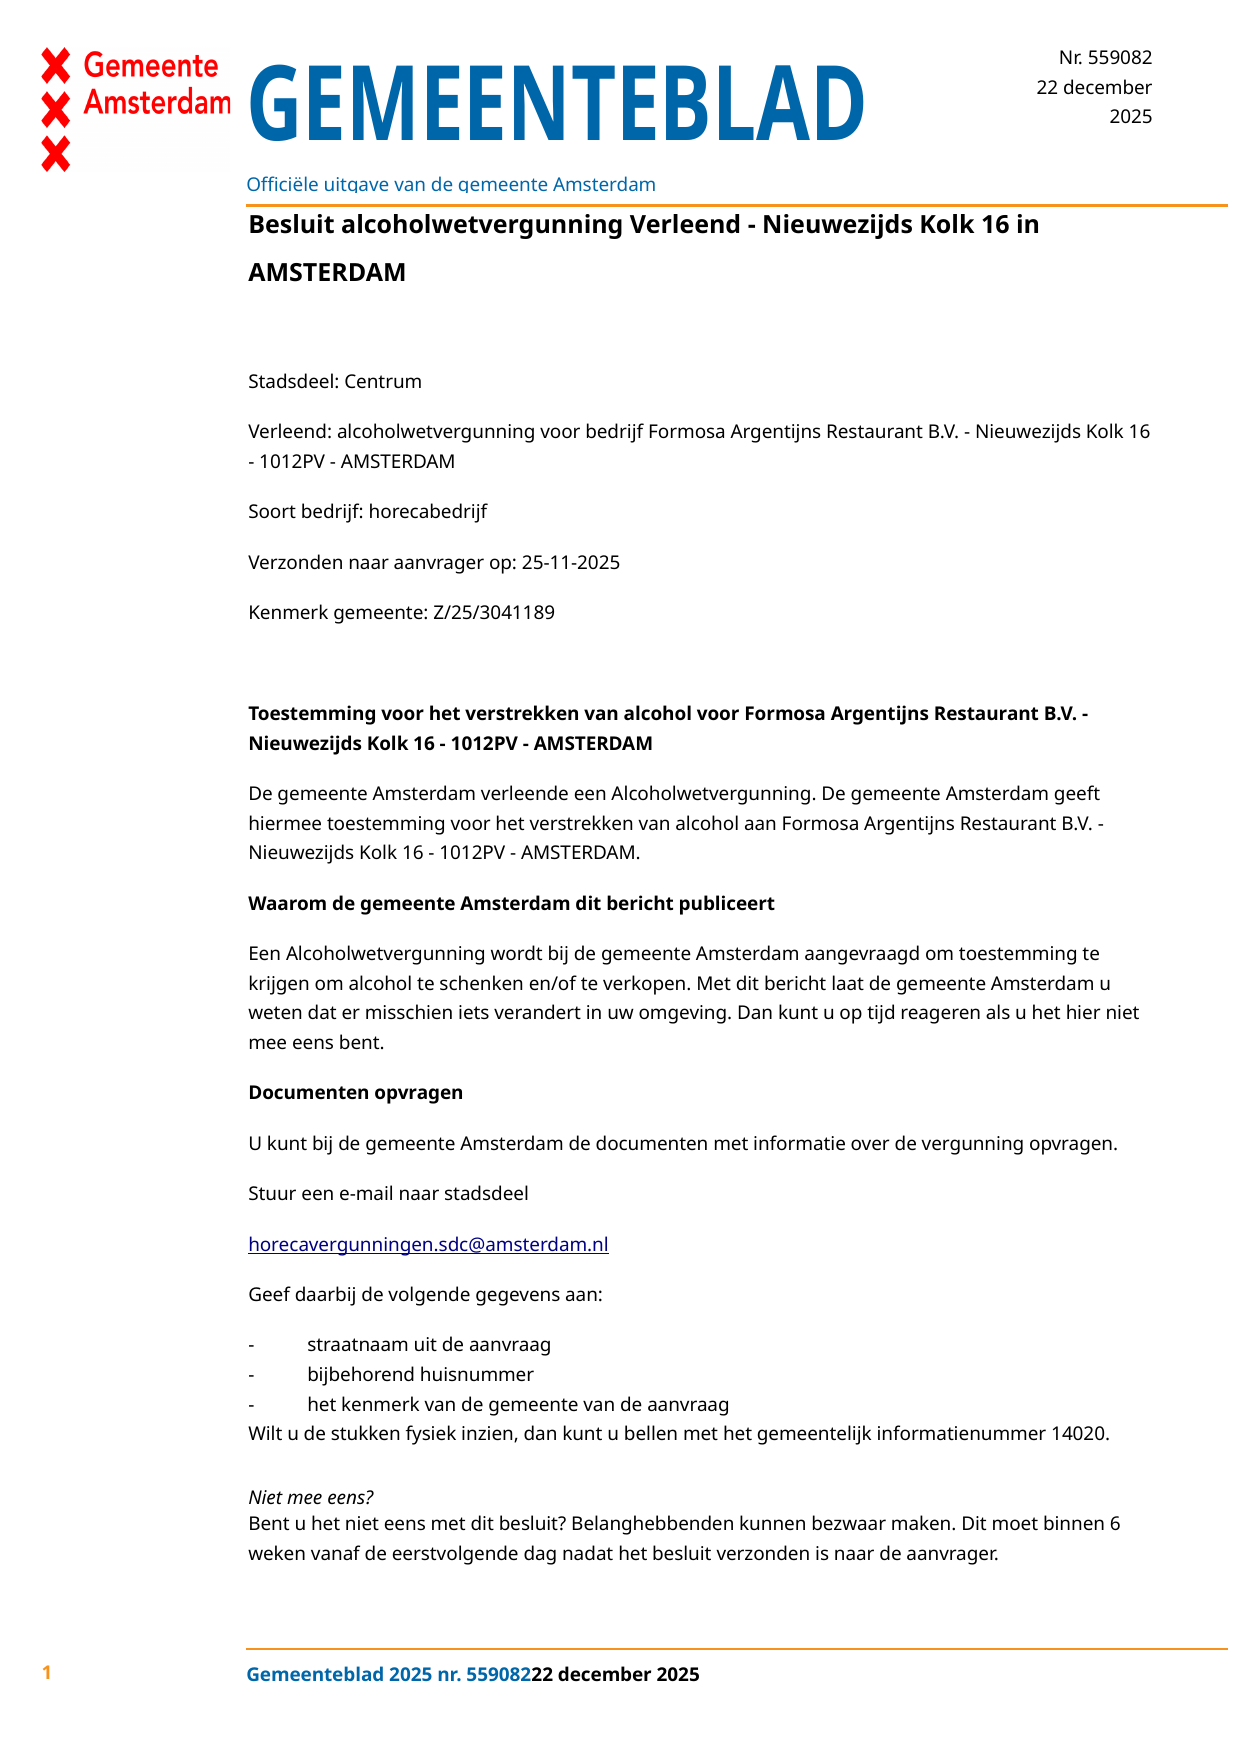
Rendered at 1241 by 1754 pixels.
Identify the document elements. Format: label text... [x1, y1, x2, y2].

text Verleend: alcoholwetvergunning voor bedrijf Formosa Argentijns Restaurant B.V. - Nieuwezijds Kolk 16 - 1012PV - AMSTERDAM [248, 419, 1152, 474]
text U kunt bij de gemeente Amsterdam de documenten met informatie over de vergunning opvragen. [248, 1130, 1152, 1156]
text Verzonden naar aanvrager op: 25-11-2025 [248, 549, 1152, 575]
text Documenten opvragen [248, 1079, 1152, 1105]
list bijbehorend huisnummer [248, 1361, 1152, 1387]
text Waarom de gemeente Amsterdam dit bericht publiceert [248, 890, 1152, 916]
text Niet mee eens? [248, 1484, 1152, 1510]
text Soort bedrijf: horecabedrijf [248, 499, 1152, 524]
text Stadsdeel: Centrum [248, 368, 1152, 394]
list straatnaam uit de aanvraag [248, 1332, 1152, 1357]
text Besluit alcoholwetvergunning Verleend - Nieuwezijds Kolk 16 in AMSTERDAM [248, 207, 1152, 288]
text Stuur een e-mail naar stadsdeel [248, 1180, 1152, 1206]
list het kenmerk van de gemeente van de aanvraag [248, 1391, 1152, 1417]
text Een Alcoholwetvergunning wordt bij de gemeente Amsterdam aangevraagd om toestemming te krijgen om alcohol te schenken en/of te verkopen. Met dit bericht laat de gemeente Amsterdam u weten dat er misschien iets verandert in uw omgeving. Dan kunt u op tijd reageren als u het hier niet mee eens bent. [248, 940, 1152, 1055]
text Kenmerk gemeente: Z/25/3041189 [248, 599, 1152, 625]
text Bent u het niet eens met dit besluit? Belanghebbenden kunnen bezwaar maken. Dit moet binnen 6 weken vanaf de eerstvolgende dag nadat het besluit verzonden is naar de aanvrager. [248, 1510, 1152, 1565]
text horecavergunningen.sdc@amsterdam.nl [248, 1231, 1152, 1257]
text Geef daarbij de volgende gegevens aan: [248, 1281, 1152, 1307]
text De gemeente Amsterdam verleende een Alcoholwetvergunning. De gemeente Amsterdam geeft hiermee toestemming voor het verstrekken van alcohol aan Formosa Argentijns Restaurant B.V. - Nieuwezijds Kolk 16 - 1012PV - AMSTERDAM. [248, 780, 1152, 865]
text Wilt u de stukken fysiek inzien, dan kunt u bellen met het gemeentelijk informatienummer 14020. [248, 1420, 1152, 1446]
text Toestemming voor het verstrekken van alcohol voor Formosa Argentijns Restaurant B.V. - Nieuwezijds Kolk 16 - 1012PV - AMSTERDAM [248, 700, 1152, 756]
picture [41, 47, 231, 172]
